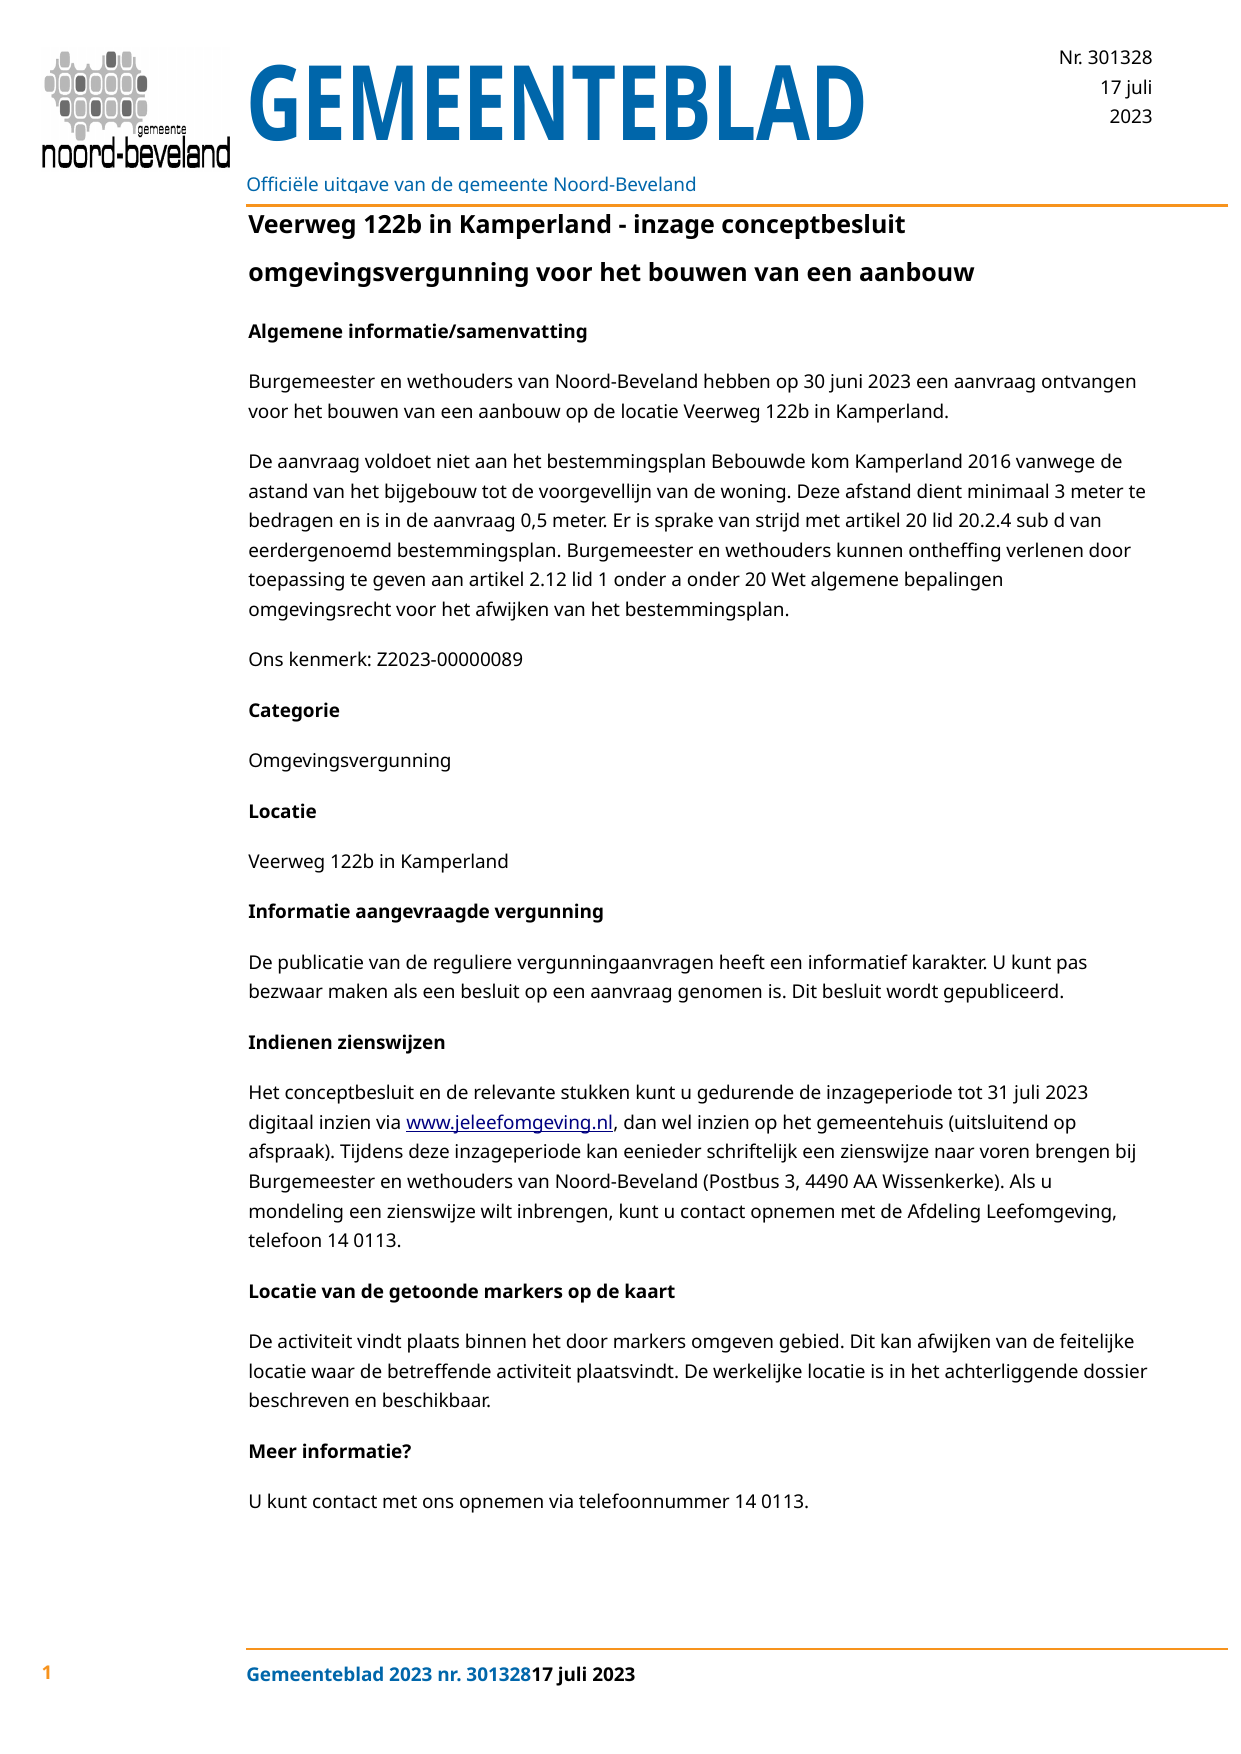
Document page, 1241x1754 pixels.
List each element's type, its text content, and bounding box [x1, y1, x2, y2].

text De activiteit vindt plaats binnen het door markers omgeven gebied. Dit kan afwijken van de feitelijke locatie waar de betreffende activiteit plaatsvindt. De werkelijke locatie is in het achterliggende dossier beschreven en beschikbaar. [248, 1328, 1152, 1413]
picture [41, 47, 231, 172]
text Locatie [248, 798, 1152, 824]
text Burgemeester en wethouders van Noord-Beveland hebben op 30 juni 2023 een aanvraag ontvangen voor het bouwen van een aanbouw op de locatie Veerweg 122b in Kamperland. [248, 368, 1152, 424]
text U kunt contact met ons opnemen via telefoonnummer 14 0113. [248, 1488, 1152, 1514]
text Ons kenmerk: Z2023-00000089 [248, 647, 1152, 672]
text Het conceptbesluit en de relevante stukken kunt u gedurende de inzageperiode tot 31 juli 2023 digitaal inzien via www.jeleefomgeving.nl, dan wel inzien op het gemeentehuis (uitsluitend op afspraak). Tijdens deze inzageperiode kan eenieder schriftelijk een zienswijze naar voren brengen bij Burgemeester en wethouders van Noord-Beveland (Postbus 3, 4490 AA Wissenkerke). Als u mondeling een zienswijze wilt inbrengen, kunt u contact opnemen met de Afdeling Leefomgeving, telefoon 14 0113. [248, 1079, 1152, 1253]
text Locatie van de getoonde markers op de kaart [248, 1278, 1152, 1304]
text Omgevingsvergunning [248, 747, 1152, 773]
text Veerweg 122b in Kamperland [248, 848, 1152, 874]
text Indienen zienswijzen [248, 1029, 1152, 1055]
text De publicatie van de reguliere vergunningaanvragen heeft een informatief karakter. U kunt pas bezwaar maken als een besluit op een aanvraag genomen is. Dit besluit wordt gepubliceerd. [248, 949, 1152, 1004]
text Categorie [248, 697, 1152, 723]
text Veerweg 122b in Kamperland - inzage conceptbesluit omgevingsvergunning voor het bouwen van een aanbouw [248, 207, 1152, 288]
text Algemene informatie/samenvatting [248, 318, 1152, 344]
text Informatie aangevraagde vergunning [248, 899, 1152, 924]
text De aanvraag voldoet niet aan het bestemmingsplan Bebouwde kom Kamperland 2016 vanwege de astand van het bijgebouw tot de voorgevellijn van de woning. Deze afstand dient minimaal 3 meter te bedragen en is in de aanvraag 0,5 meter. Er is sprake van strijd met artikel 20 lid 20.2.4 sub d van eerdergenoemd bestemmingsplan. Burgemeester en wethouders kunnen ontheffing verlenen door toepassing te geven aan artikel 2.12 lid 1 onder a onder 20 Wet algemene bepalingen omgevingsrecht voor het afwijken van het bestemmingsplan. [248, 448, 1152, 622]
text Meer informatie? [248, 1438, 1152, 1464]
